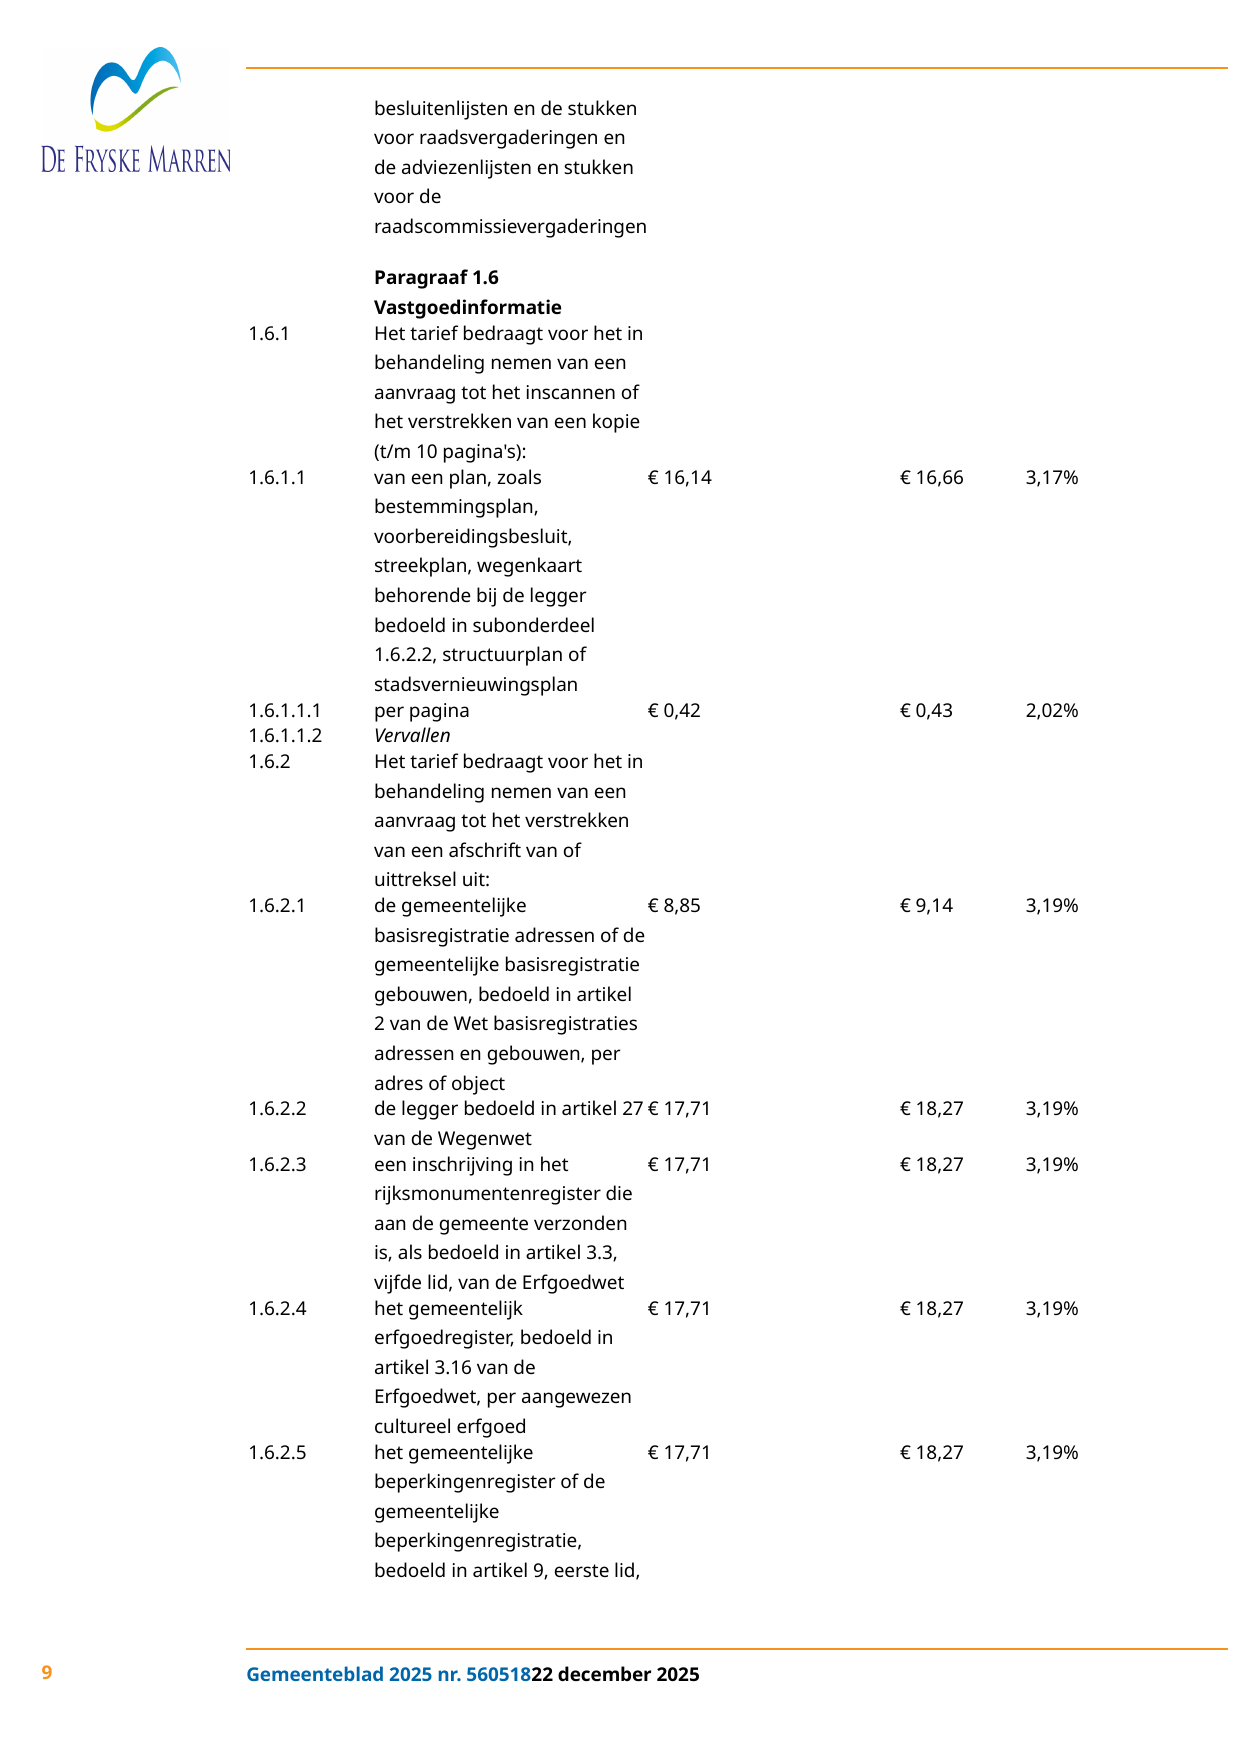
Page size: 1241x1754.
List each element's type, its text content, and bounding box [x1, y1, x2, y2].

table_cell [774, 1151, 900, 1295]
table_cell [900, 95, 1026, 239]
table_cell [374, 239, 648, 264]
table_cell 3,19% [1026, 1151, 1152, 1295]
table_cell € 0,43 [900, 697, 1026, 722]
picture [41, 47, 231, 172]
table_cell [1026, 748, 1152, 892]
table_cell 2,02% [1026, 697, 1152, 722]
table_cell € 17,71 [648, 1439, 774, 1583]
table_cell 3,17% [1026, 464, 1152, 697]
table_cell besluitenlijsten en de stukken voor raadsvergaderingen en de adviezenlijsten en stukken voor de raadscommissievergaderingen [374, 95, 648, 239]
table_cell Vervallen [374, 723, 648, 748]
table_cell 1.6.1.1 [248, 464, 374, 697]
table_cell [648, 723, 774, 748]
table_cell [774, 1439, 900, 1583]
table_cell € 18,27 [900, 1439, 1026, 1583]
table_cell [774, 95, 900, 239]
table_cell [774, 1295, 900, 1439]
table_cell € 18,27 [900, 1151, 1026, 1295]
table_cell 1.6.2.2 [248, 1096, 374, 1151]
table_cell per pagina [374, 697, 648, 722]
table_cell € 8,85 [648, 892, 774, 1096]
table_cell 1.6.2 [248, 748, 374, 892]
table_cell [900, 748, 1026, 892]
table_cell [648, 320, 774, 464]
table_cell 1.6.2.5 [248, 1439, 374, 1583]
table_cell [774, 464, 900, 697]
table_cell 1.6.2.3 [248, 1151, 374, 1295]
table_cell een inschrijving in het rijksmonumentenregister die aan de gemeente verzonden is, als bedoeld in artikel 3.3, vijfde lid, van de Erfgoedwet [374, 1151, 648, 1295]
table_cell € 16,66 [900, 464, 1026, 697]
table_cell 3,19% [1026, 1439, 1152, 1583]
table_cell € 0,42 [648, 697, 774, 722]
table_cell [248, 265, 374, 320]
table_cell € 17,71 [648, 1295, 774, 1439]
table_cell [648, 239, 774, 264]
table_cell [1026, 723, 1152, 748]
table_cell € 16,14 [648, 464, 774, 697]
table_cell 1.6.1 [248, 320, 374, 464]
table_cell [900, 723, 1026, 748]
table_cell de gemeentelijke basisregistratie adressen of de gemeentelijke basisregistratie gebouwen, bedoeld in artikel 2 van de Wet basisregistraties adressen en gebouwen, per adres of object [374, 892, 648, 1096]
table_cell 3,19% [1026, 1096, 1152, 1151]
table_cell [648, 748, 774, 892]
table_cell [900, 320, 1026, 464]
table_cell Het tarief bedraagt voor het in behandeling nemen van een aanvraag tot het inscannen of het verstrekken van een kopie (t/m 10 pagina's): [374, 320, 648, 464]
table_cell Paragraaf 1.6 Vastgoedinformatie [374, 265, 648, 320]
table_cell het gemeentelijke beperkingenregister of de gemeentelijke beperkingenregistratie, bedoeld in artikel 9, eerste lid, [374, 1439, 648, 1583]
table_cell € 18,27 [900, 1295, 1026, 1439]
table_cell [900, 265, 1026, 320]
table_cell 3,19% [1026, 1295, 1152, 1439]
table_cell van een plan, zoals bestemmingsplan, voorbereidingsbesluit, streekplan, wegenkaart behorende bij de legger bedoeld in subonderdeel 1.6.2.2, structuurplan of stadsvernieuwingsplan [374, 464, 648, 697]
table_cell € 17,71 [648, 1096, 774, 1151]
table_cell [774, 748, 900, 892]
table_cell Het tarief bedraagt voor het in behandeling nemen van een aanvraag tot het verstrekken van een afschrift van of uittreksel uit: [374, 748, 648, 892]
table_cell [774, 239, 900, 264]
table_cell 1.6.1.1.1 [248, 697, 374, 722]
table_cell [1026, 265, 1152, 320]
table_cell 3,19% [1026, 892, 1152, 1096]
table_cell 1.6.2.1 [248, 892, 374, 1096]
table_cell € 18,27 [900, 1096, 1026, 1151]
table_cell [900, 239, 1026, 264]
table_cell € 9,14 [900, 892, 1026, 1096]
table_cell € 17,71 [648, 1151, 774, 1295]
table_cell 1.6.2.4 [248, 1295, 374, 1439]
table_cell het gemeentelijk erfgoedregister, bedoeld in artikel 3.16 van de Erfgoedwet, per aangewezen cultureel erfgoed [374, 1295, 648, 1439]
table_cell [774, 697, 900, 722]
table_cell [648, 265, 774, 320]
table_cell [774, 1096, 900, 1151]
table_cell [1026, 239, 1152, 264]
table_cell [1026, 320, 1152, 464]
table_cell de legger bedoeld in artikel 27 van de Wegenwet [374, 1096, 648, 1151]
table_cell [774, 320, 900, 464]
table_cell [1026, 95, 1152, 239]
table_cell [248, 239, 374, 264]
table_cell [774, 723, 900, 748]
table_cell [248, 95, 374, 239]
table_cell 1.6.1.1.2 [248, 723, 374, 748]
table_cell [774, 892, 900, 1096]
table_cell [774, 265, 900, 320]
table_cell [648, 95, 774, 239]
